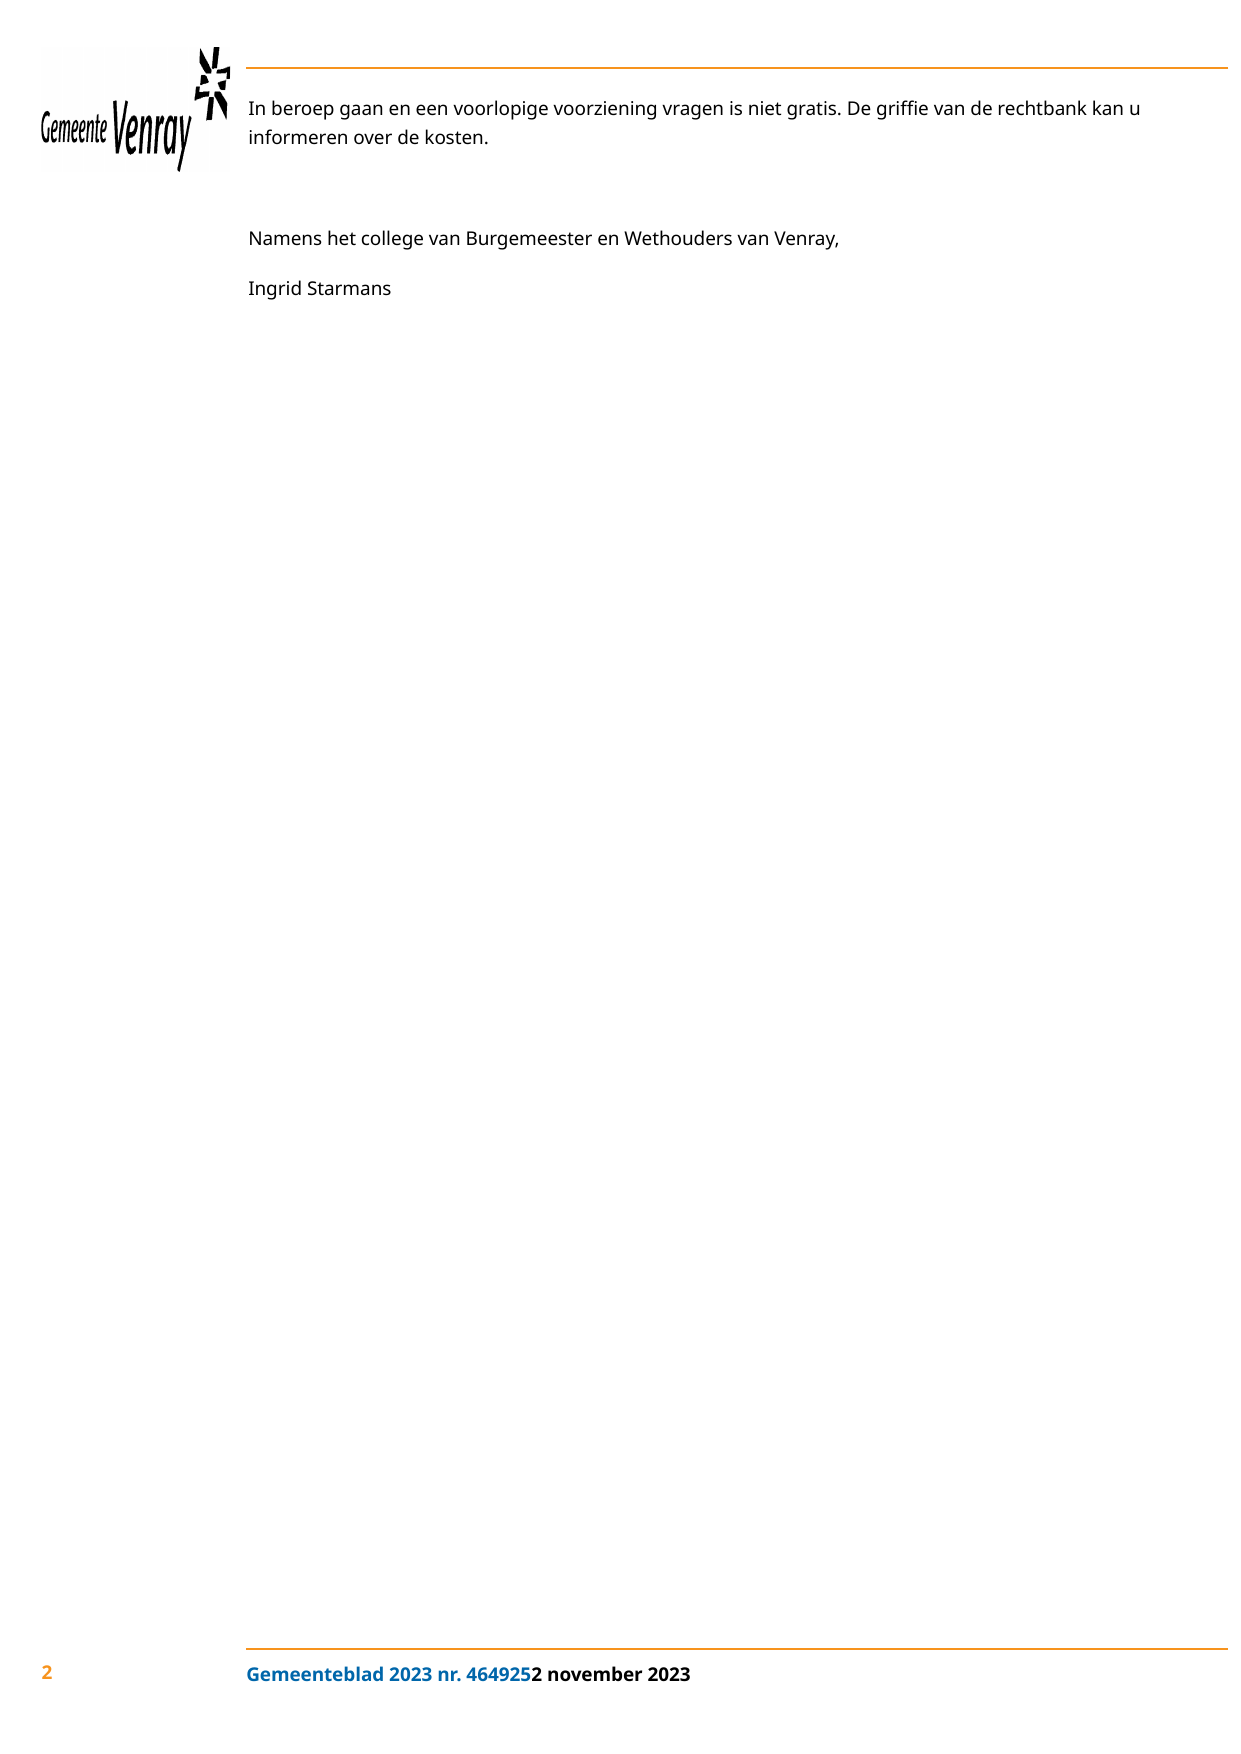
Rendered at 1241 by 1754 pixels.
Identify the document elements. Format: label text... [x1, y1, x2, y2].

text Namens het college van Burgemeester en Wethouders van Venray, [248, 225, 1152, 251]
text Ingrid Starmans [248, 276, 1152, 301]
text In beroep gaan en een voorlopige voorziening vragen is niet gratis. De griffie van de rechtbank kan u informeren over de kosten. [248, 95, 1152, 150]
picture [41, 47, 231, 172]
